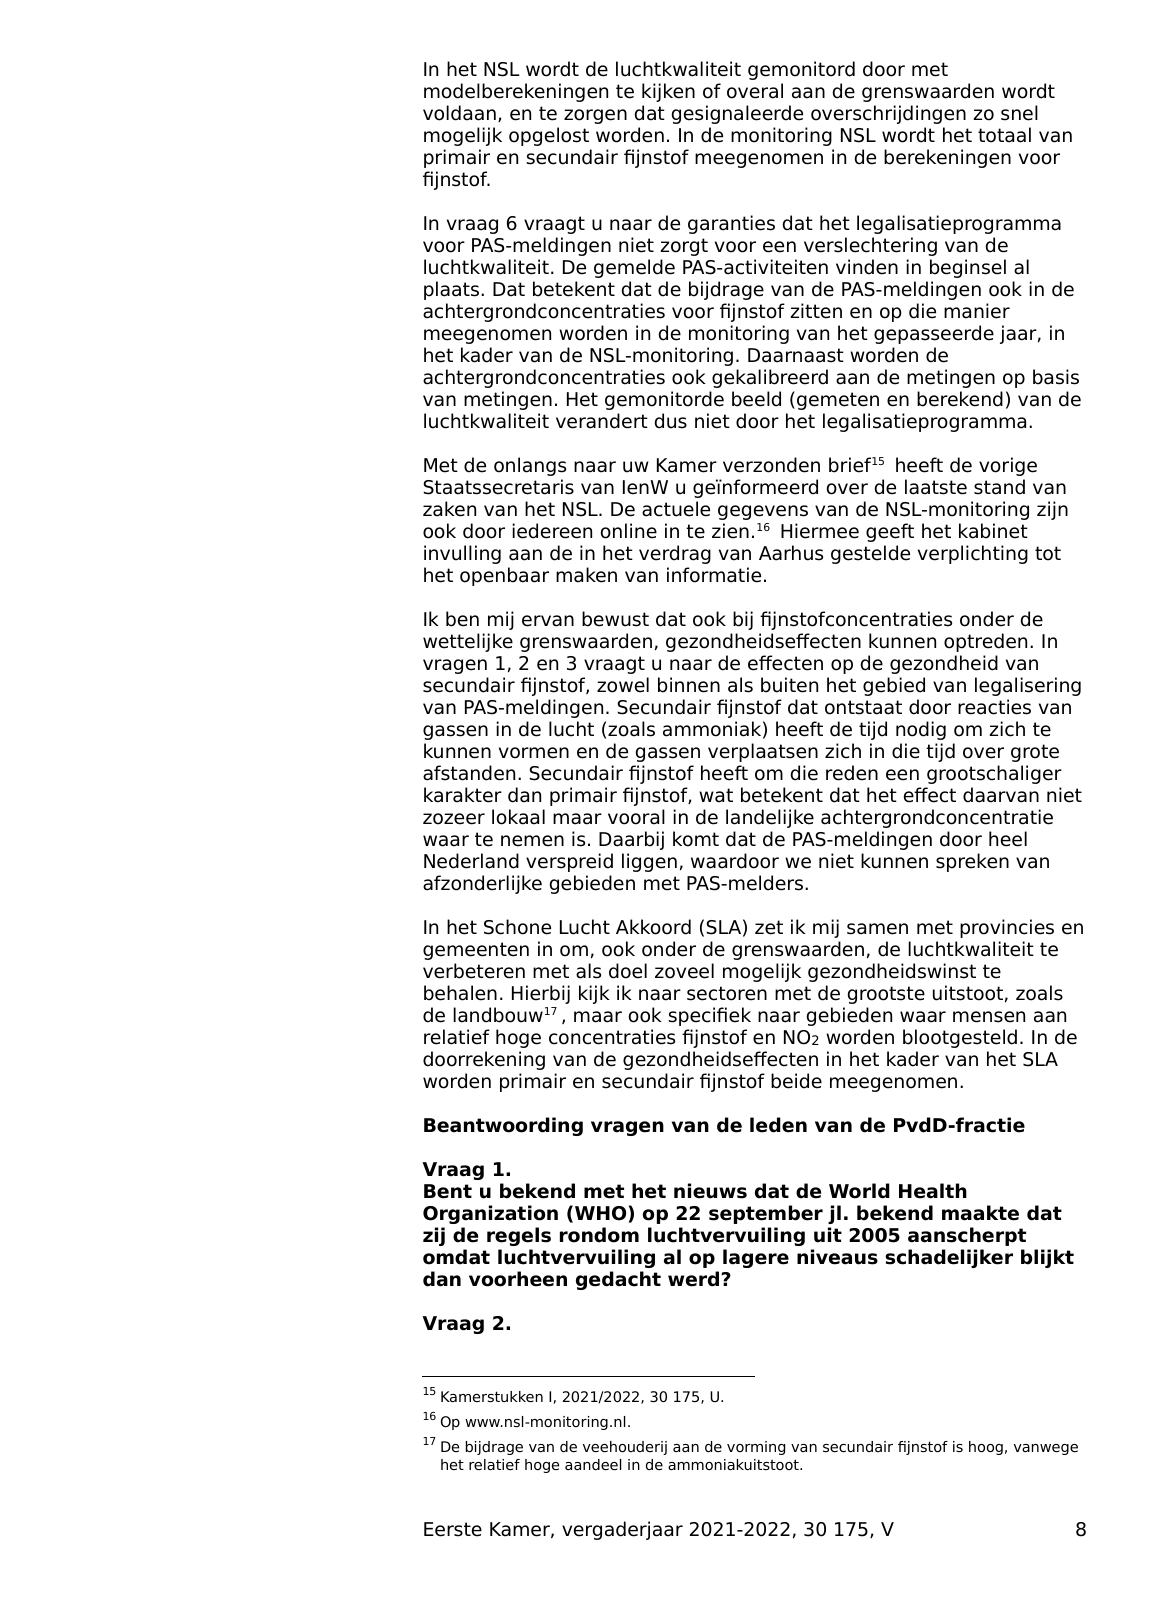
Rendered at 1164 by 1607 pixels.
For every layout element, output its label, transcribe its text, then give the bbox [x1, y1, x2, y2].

text In het Schone Lucht Akkoord (SLA) zet ik mij samen met provincies en gemeenten in om, ook onder de grenswaarden, de luchtkwaliteit te verbeteren met als doel zoveel mogelijk gezondheidswinst te behalen. Hierbij kijk ik naar sectoren met de grootste uitstoot, zoals de landbouw, maar ook specifiek naar gebieden waar mensen aan relatief hoge concentraties fijnstof en NO2 worden blootgesteld. In de doorrekening van de gezondheidseffecten in het kader van het SLA worden primair en secundair fijnstof beide meegenomen. [422, 917, 1087, 1093]
text Met de onlangs naar uw Kamer verzonden brief heeft de vorige Staatssecretaris van IenW u geïnformeerd over de laatste stand van zaken van het NSL. De actuele gegevens van de NSL-monitoring zijn ook door iedereen online in te zien. Hiermee geeft het kabinet invulling aan de in het verdrag van Aarhus gestelde verplichting tot het openbaar maken van informatie. [422, 455, 1087, 587]
text Ik ben mij ervan bewust dat ook bij fijnstofconcentraties onder de wettelijke grenswaarden, gezondheidseffecten kunnen optreden. In vragen 1, 2 en 3 vraagt u naar de effecten op de gezondheid van secundair fijnstof, zowel binnen als buiten het gebied van legalisering van PAS-meldingen. Secundair fijnstof dat ontstaat door reacties van gassen in de lucht (zoals ammoniak) heeft de tijd nodig om zich te kunnen vormen en de gassen verplaatsen zich in die tijd over grote afstanden. Secundair fijnstof heeft om die reden een grootschaliger karakter dan primair fijnstof, wat betekent dat het effect daarvan niet zozeer lokaal maar vooral in de landelijke achtergrondconcentratie waar te nemen is. Daarbij komt dat de PAS-meldingen door heel Nederland verspreid liggen, waardoor we niet kunnen spreken van afzonderlijke gebieden met PAS-melders. [422, 609, 1087, 895]
text In vraag 6 vraagt u naar de garanties dat het legalisatieprogramma voor PAS-meldingen niet zorgt voor een verslechtering van de luchtkwaliteit. De gemelde PAS-activiteiten vinden in beginsel al plaats. Dat betekent dat de bijdrage van de PAS-meldingen ook in de achtergrondconcentraties voor fijnstof zitten en op die manier meegenomen worden in de monitoring van het gepasseerde jaar, in het kader van de NSL-monitoring. Daarnaast worden de achtergrondconcentraties ook gekalibreerd aan de metingen op basis van metingen. Het gemonitorde beeld (gemeten en berekend) van de luchtkwaliteit verandert dus niet door het legalisatieprogramma. [422, 213, 1087, 433]
text Kamerstukken I, 2021/2022, 30 175, U. [422, 1385, 1087, 1407]
text Bent u bekend met het nieuws dat de World Health Organization (WHO) op 22 september jl. bekend maakte dat zij de regels rondom luchtvervuiling uit 2005 aanscherpt omdat luchtvervuiling al op lagere niveaus schadelijker blijkt dan voorheen gedacht werd? [422, 1181, 1087, 1291]
text Vraag 2. [422, 1313, 1087, 1335]
text Op www.nsl-monitoring.nl. [422, 1410, 1087, 1432]
subtitle Beantwoording vragen van de leden van de PvdD-fractie [422, 1115, 1087, 1137]
text Vraag 1. [422, 1159, 1087, 1181]
text In het NSL wordt de luchtkwaliteit gemonitord door met modelberekeningen te kijken of overal aan de grenswaarden wordt voldaan, en te zorgen dat gesignaleerde overschrijdingen zo snel mogelijk opgelost worden. In de monitoring NSL wordt het totaal van primair en secundair fijnstof meegenomen in de berekeningen voor fijnstof. [422, 59, 1087, 191]
text De bijdrage van de veehouderij aan de vorming van secundair fijnstof is hoog, vanwege het relatief hoge aandeel in de ammoniakuitstoot. [422, 1435, 1087, 1474]
